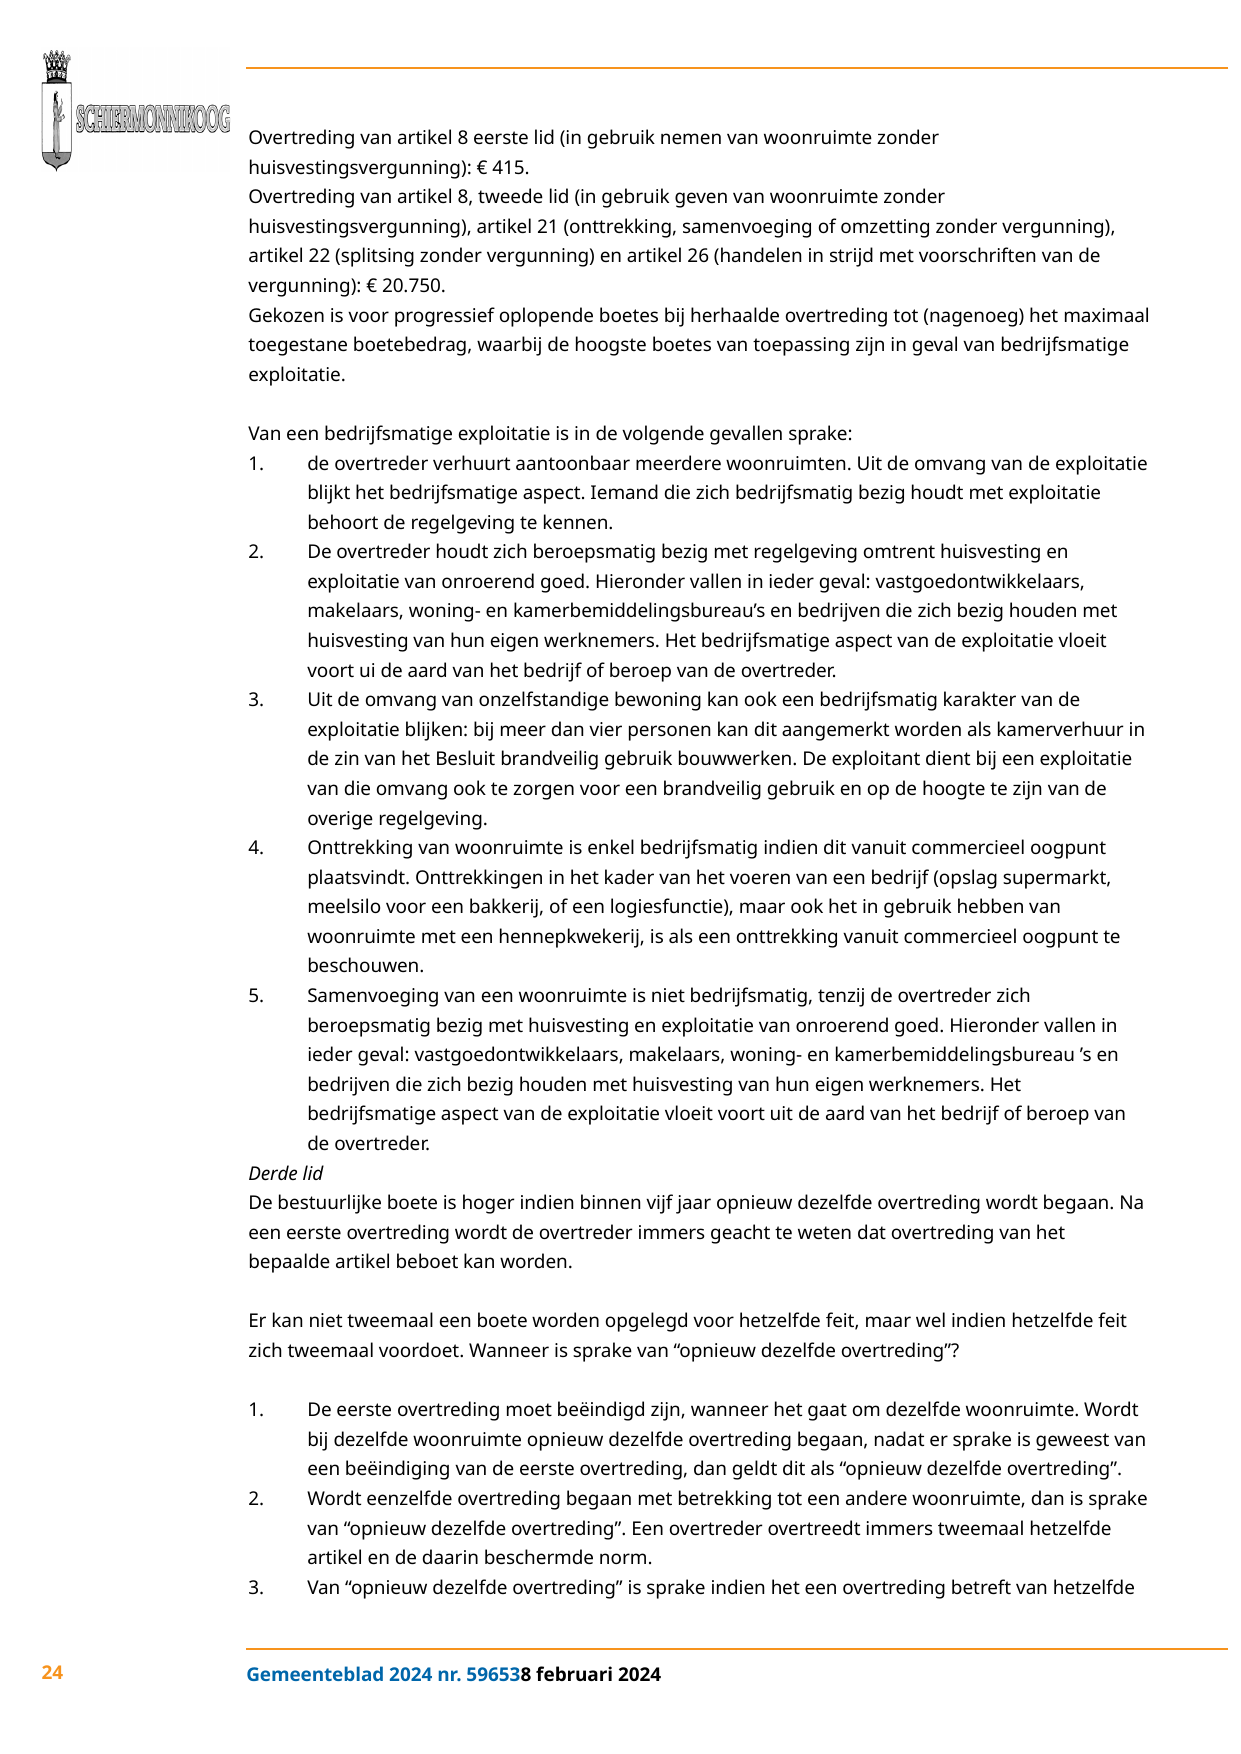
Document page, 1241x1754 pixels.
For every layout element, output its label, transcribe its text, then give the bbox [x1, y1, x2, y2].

list Uit de omvang van onzelfstandige bewoning kan ook een bedrijfsmatig karakter van de exploitatie blijken: bij meer dan vier personen kan dit aangemerkt worden als kamerverhuur in de zin van het Besluit brandveilig gebruik bouwwerken. De exploitant dient bij een exploitatie van die omvang ook te zorgen voor een brandveilig gebruik en op de hoogte te zijn van de overige regelgeving. [248, 686, 1152, 831]
list De overtreder houdt zich beroepsmatig bezig met regelgeving omtrent huisvesting en exploitatie van onroerend goed. Hieronder vallen in ieder geval: vastgoedontwikkelaars, makelaars, woning- en kamerbemiddelingsbureau’s en bedrijven die zich bezig houden met huisvesting van hun eigen werknemers. Het bedrijfsmatige aspect van de exploitatie vloeit voort ui de aard van het bedrijf of beroep van de overtreder. [248, 538, 1152, 683]
text Overtreding van artikel 8, tweede lid (in gebruik geven van woonruimte zonder huisvestingsvergunning), artikel 21 (onttrekking, samenvoeging of omzetting zonder vergunning), artikel 22 (splitsing zonder vergunning) en artikel 26 (handelen in strijd met voorschriften van de vergunning): € 20.750. [248, 183, 1152, 298]
list Samenvoeging van een woonruimte is niet bedrijfsmatig, tenzij de overtreder zich beroepsmatig bezig met huisvesting en exploitatie van onroerend goed. Hieronder vallen in ieder geval: vastgoedontwikkelaars, makelaars, woning- en kamerbemiddelingsbureau ’s en bedrijven die zich bezig houden met huisvesting van hun eigen werknemers. Het bedrijfsmatige aspect van de exploitatie vloeit voort uit de aard van het bedrijf of beroep van de overtreder. [248, 982, 1152, 1156]
text Gekozen is voor progressief oplopende boetes bij herhaalde overtreding tot (nagenoeg) het maximaal toegestane boetebedrag, waarbij de hoogste boetes van toepassing zijn in geval van bedrijfsmatige exploitatie. [248, 302, 1152, 387]
text Overtreding van artikel 8 eerste lid (in gebruik nemen van woonruimte zonder huisvestingsvergunning): € 415. [248, 124, 1152, 180]
text De bestuurlijke boete is hoger indien binnen vijf jaar opnieuw dezelfde overtreding wordt begaan. Na een eerste overtreding wordt de overtreder immers geacht te weten dat overtreding van het bepaalde artikel beboet kan worden. [248, 1189, 1152, 1274]
text Derde lid [248, 1160, 1152, 1186]
list de overtreder verhuurt aantoonbaar meerdere woonruimten. Uit de omvang van de exploitatie blijkt het bedrijfsmatige aspect. Iemand die zich bedrijfsmatig bezig houdt met exploitatie behoort de regelgeving te kennen. [248, 450, 1152, 535]
text Van een bedrijfsmatige exploitatie is in de volgende gevallen sprake: [248, 420, 1152, 446]
list Wordt eenzelfde overtreding begaan met betrekking tot een andere woonruimte, dan is sprake van “opnieuw dezelfde overtreding”. Een overtreder overtreedt immers tweemaal hetzelfde artikel en de daarin beschermde norm. [248, 1485, 1152, 1570]
list Onttrekking van woonruimte is enkel bedrijfsmatig indien dit vanuit commercieel oogpunt plaatsvindt. Onttrekkingen in het kader van het voeren van een bedrijf (opslag supermarkt, meelsilo voor een bakkerij, of een logiesfunctie), maar ook het in gebruik hebben van woonruimte met een hennepkwekerij, is als een onttrekking vanuit commercieel oogpunt te beschouwen. [248, 834, 1152, 978]
picture [41, 47, 231, 172]
text Er kan niet tweemaal een boete worden opgelegd voor hetzelfde feit, maar wel indien hetzelfde feit zich tweemaal voordoet. Wanneer is sprake van “opnieuw dezelfde overtreding”? [248, 1308, 1152, 1363]
list Van “opnieuw dezelfde overtreding” is sprake indien het een overtreding betreft van hetzelfde [248, 1574, 1152, 1600]
list De eerste overtreding moet beëindigd zijn, wanneer het gaat om dezelfde woonruimte. Wordt bij dezelfde woonruimte opnieuw dezelfde overtreding begaan, nadat er sprake is geweest van een beëindiging van de eerste overtreding, dan geldt dit als “opnieuw dezelfde overtreding”. [248, 1396, 1152, 1481]
